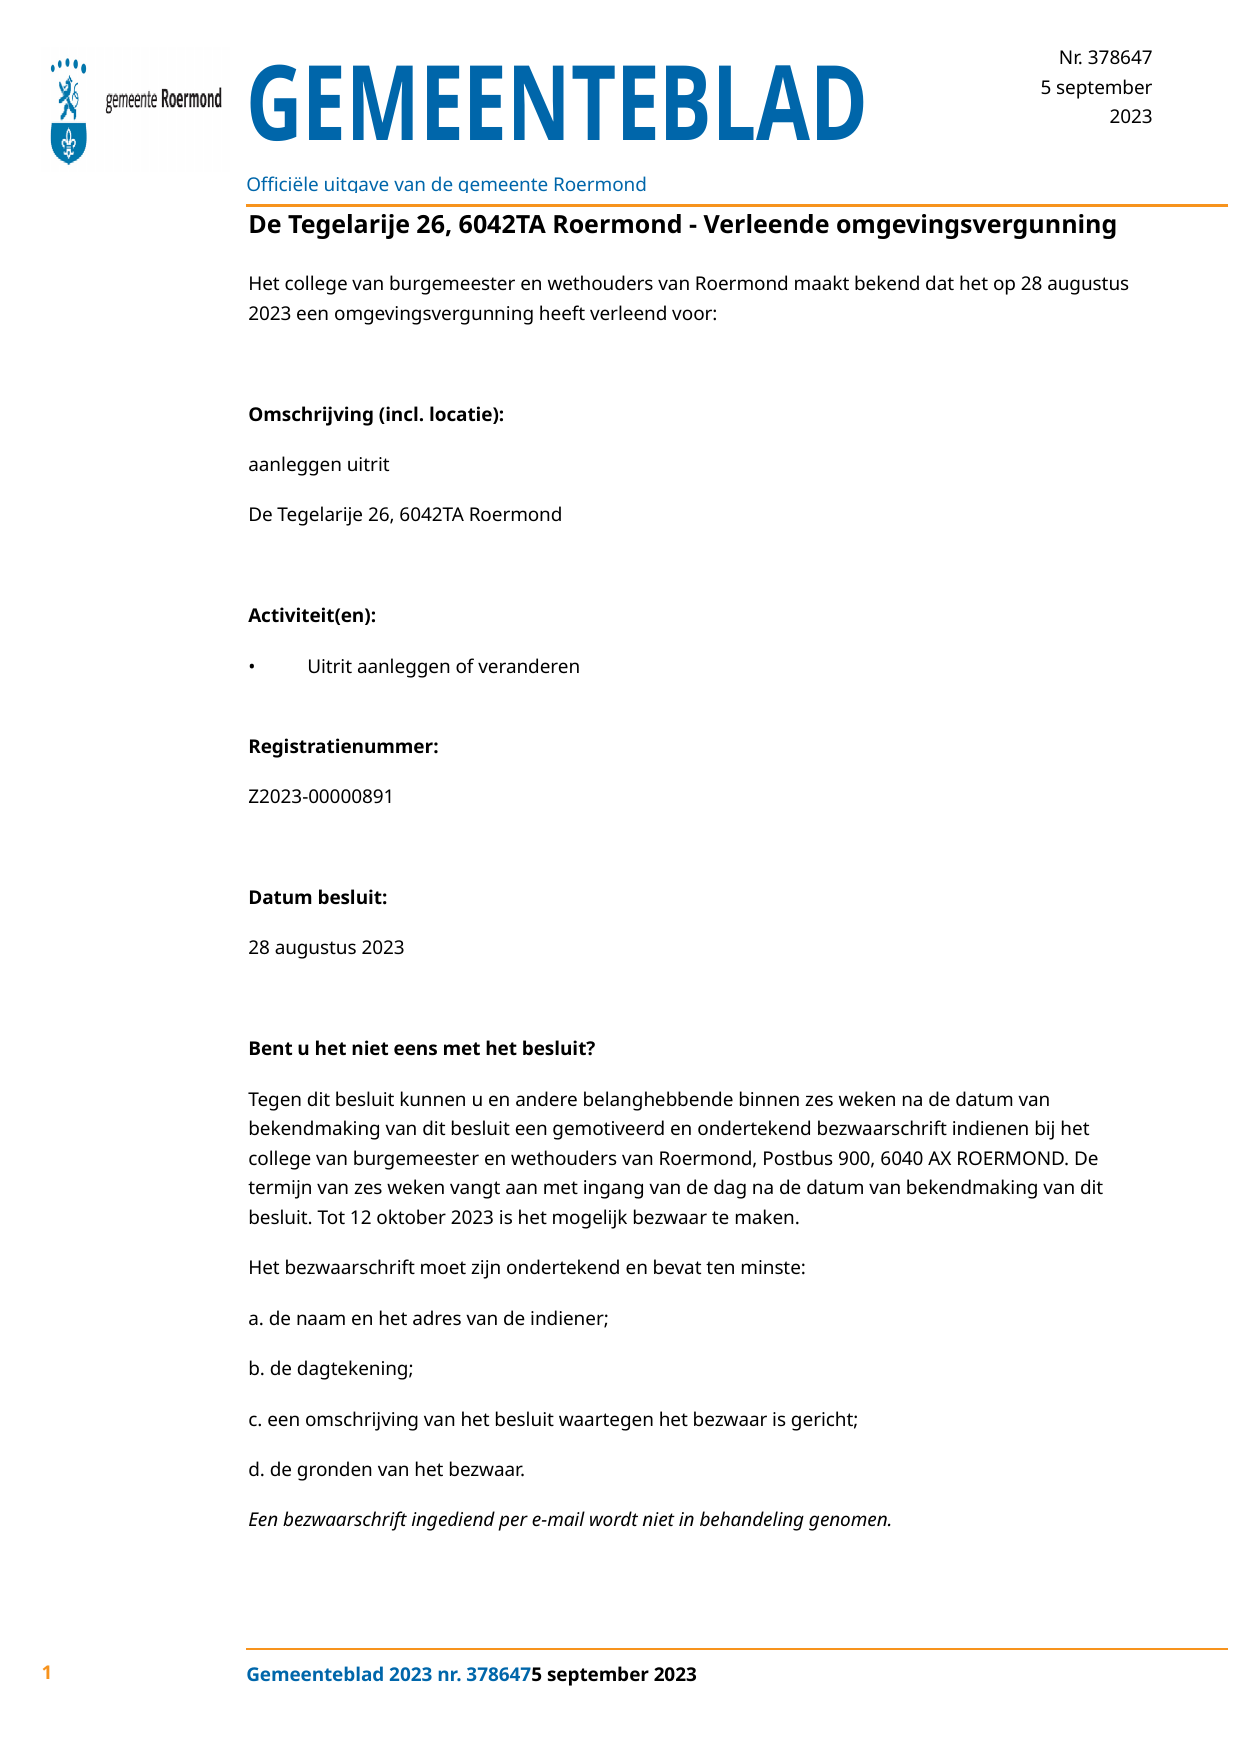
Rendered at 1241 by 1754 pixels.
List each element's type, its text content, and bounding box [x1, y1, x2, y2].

text Datum besluit: [248, 884, 1152, 910]
text c. een omschrijving van het besluit waartegen het bezwaar is gericht; [248, 1406, 1152, 1431]
text Activiteit(en): [248, 602, 1152, 628]
text Een bezwaarschrift ingediend per e-mail wordt niet in behandeling genomen. [248, 1507, 1152, 1532]
text Bent u het niet eens met het besluit? [248, 1035, 1152, 1061]
text a. de naam en het adres van de indiener; [248, 1305, 1152, 1331]
text De Tegelarije 26, 6042TA Roermond - Verleende omgevingsvergunning [248, 207, 1152, 241]
text Z2023-00000891 [248, 783, 1152, 809]
text b. de dagtekening; [248, 1355, 1152, 1381]
list Uitrit aanleggen of veranderen [248, 653, 1152, 678]
text Tegen dit besluit kunnen u en andere belanghebbende binnen zes weken na de datum van bekendmaking van dit besluit een gemotiveerd en ondertekend bezwaarschrift indienen bij het college van burgemeester en wethouders van Roermond, Postbus 900, 6040 AX ROERMOND. De termijn van zes weken vangt aan met ingang van de dag na de datum van bekendmaking van dit besluit. Tot 12 oktober 2023 is het mogelijk bezwaar te maken. [248, 1086, 1152, 1230]
text De Tegelarije 26, 6042TA Roermond [248, 502, 1152, 527]
text d. de gronden van het bezwaar. [248, 1456, 1152, 1482]
text Het bezwaarschrift moet zijn ondertekend en bevat ten minste: [248, 1254, 1152, 1280]
text Het college van burgemeester en wethouders van Roermond maakt bekend dat het op 28 augustus 2023 een omgevingsvergunning heeft verleend voor: [248, 270, 1152, 326]
text aanleggen uitrit [248, 451, 1152, 477]
picture [41, 47, 231, 172]
text Registratienummer: [248, 733, 1152, 758]
text Omschrijving (incl. locatie): [248, 401, 1152, 426]
text 28 augustus 2023 [248, 934, 1152, 960]
